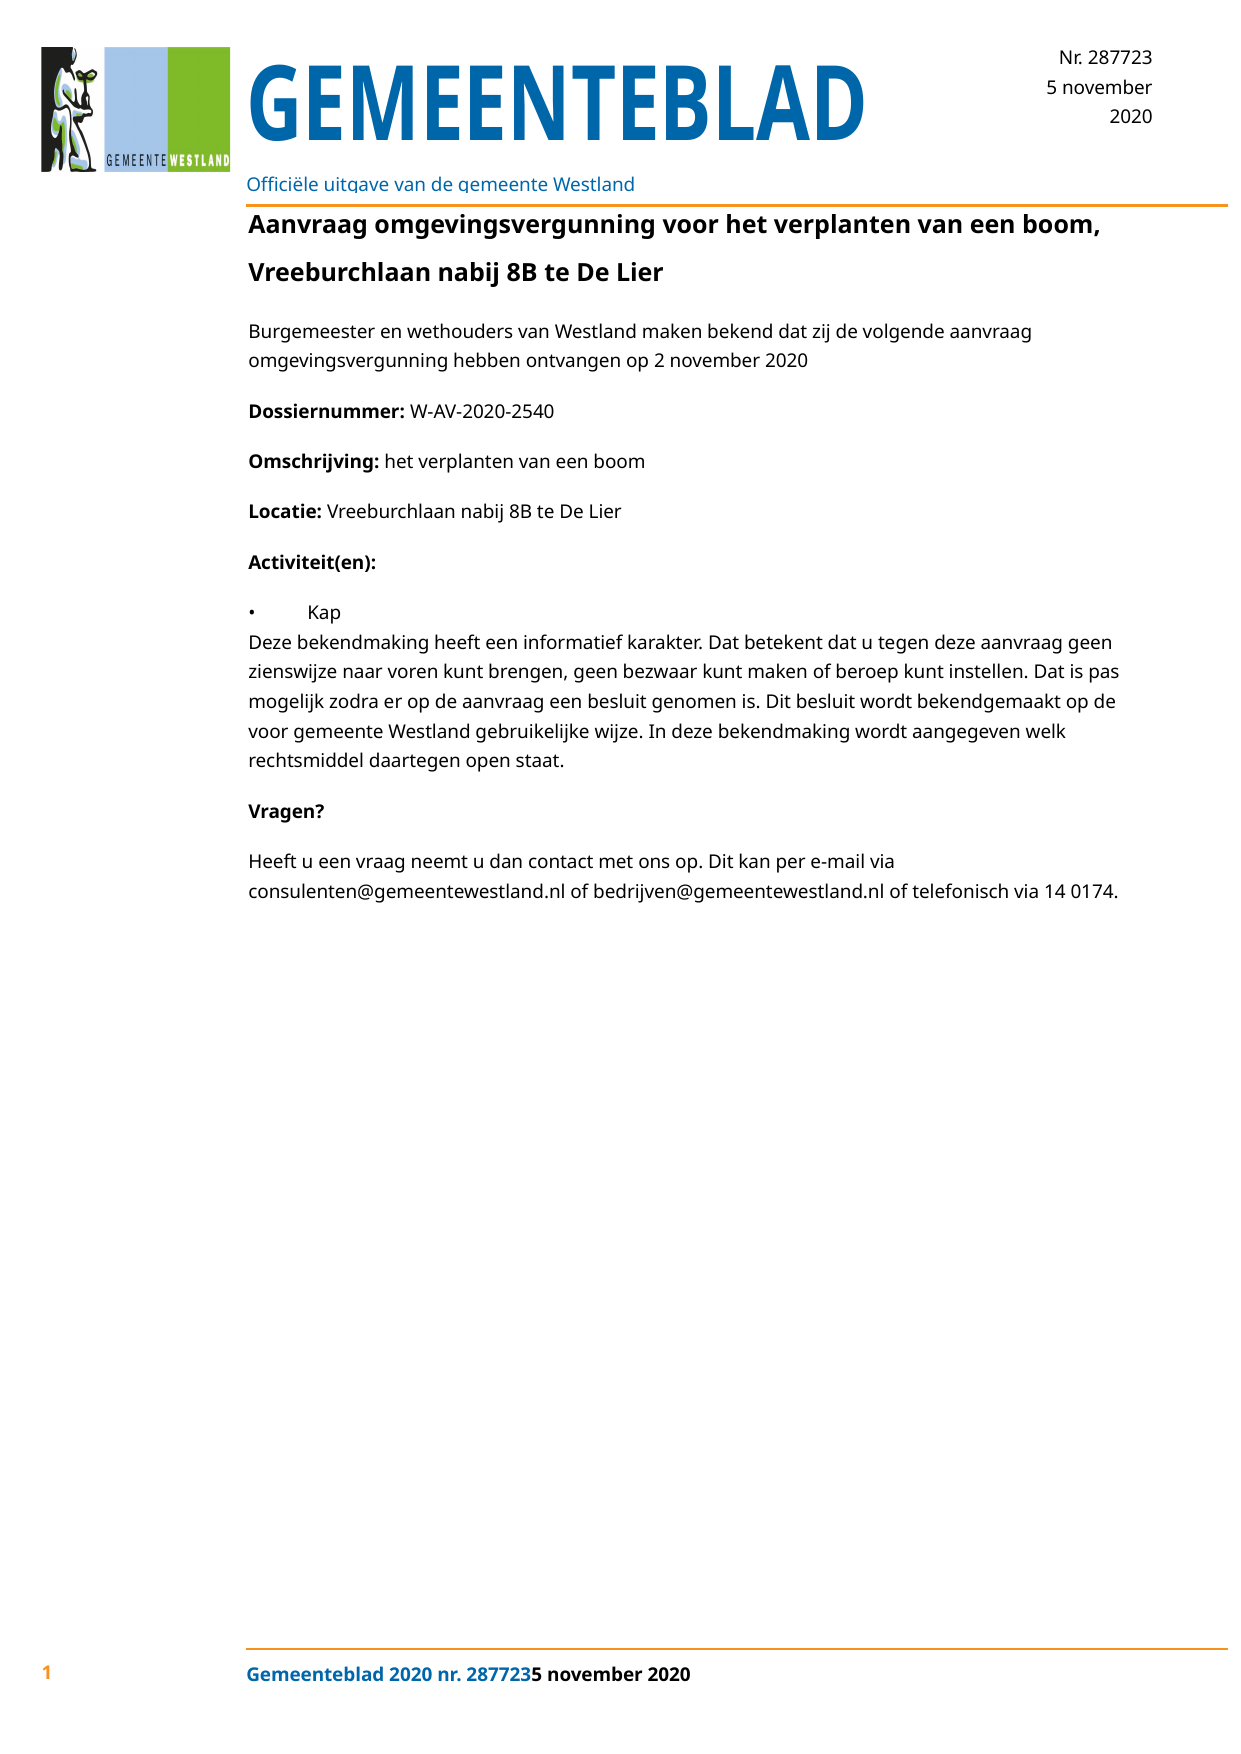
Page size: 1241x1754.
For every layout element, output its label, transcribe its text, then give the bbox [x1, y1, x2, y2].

text Omschrijving: het verplanten van een boom [248, 448, 1152, 474]
text Deze bekendmaking heeft een informatief karakter. Dat betekent dat u tegen deze aanvraag geen zienswijze naar voren kunt brengen, geen bezwaar kunt maken of beroep kunt instellen. Dat is pas mogelijk zodra er op de aanvraag een besluit genomen is. Dit besluit wordt bekendgemaakt op de voor gemeente Westland gebruikelijke wijze. In deze bekendmaking wordt aangegeven welk rechtsmiddel daartegen open staat. [248, 629, 1152, 773]
text Burgemeester en wethouders van Westland maken bekend dat zij de volgende aanvraag omgevingsvergunning hebben ontvangen op 2 november 2020 [248, 318, 1152, 373]
text Vragen? [248, 798, 1152, 824]
text Dossiernummer: W-AV-2020-2540 [248, 398, 1152, 424]
text Heeft u een vraag neemt u dan contact met ons op. Dit kan per e-mail via consulenten@gemeentewestland.nl of bedrijven@gemeentewestland.nl of telefonisch via 14 0174. [248, 848, 1152, 904]
picture [41, 47, 231, 172]
text Aanvraag omgevingsvergunning voor het verplanten van een boom, Vreeburchlaan nabij 8B te De Lier [248, 207, 1152, 288]
list Kap [248, 599, 1152, 625]
text Activiteit(en): [248, 549, 1152, 575]
text Locatie: Vreeburchlaan nabij 8B te De Lier [248, 499, 1152, 524]
